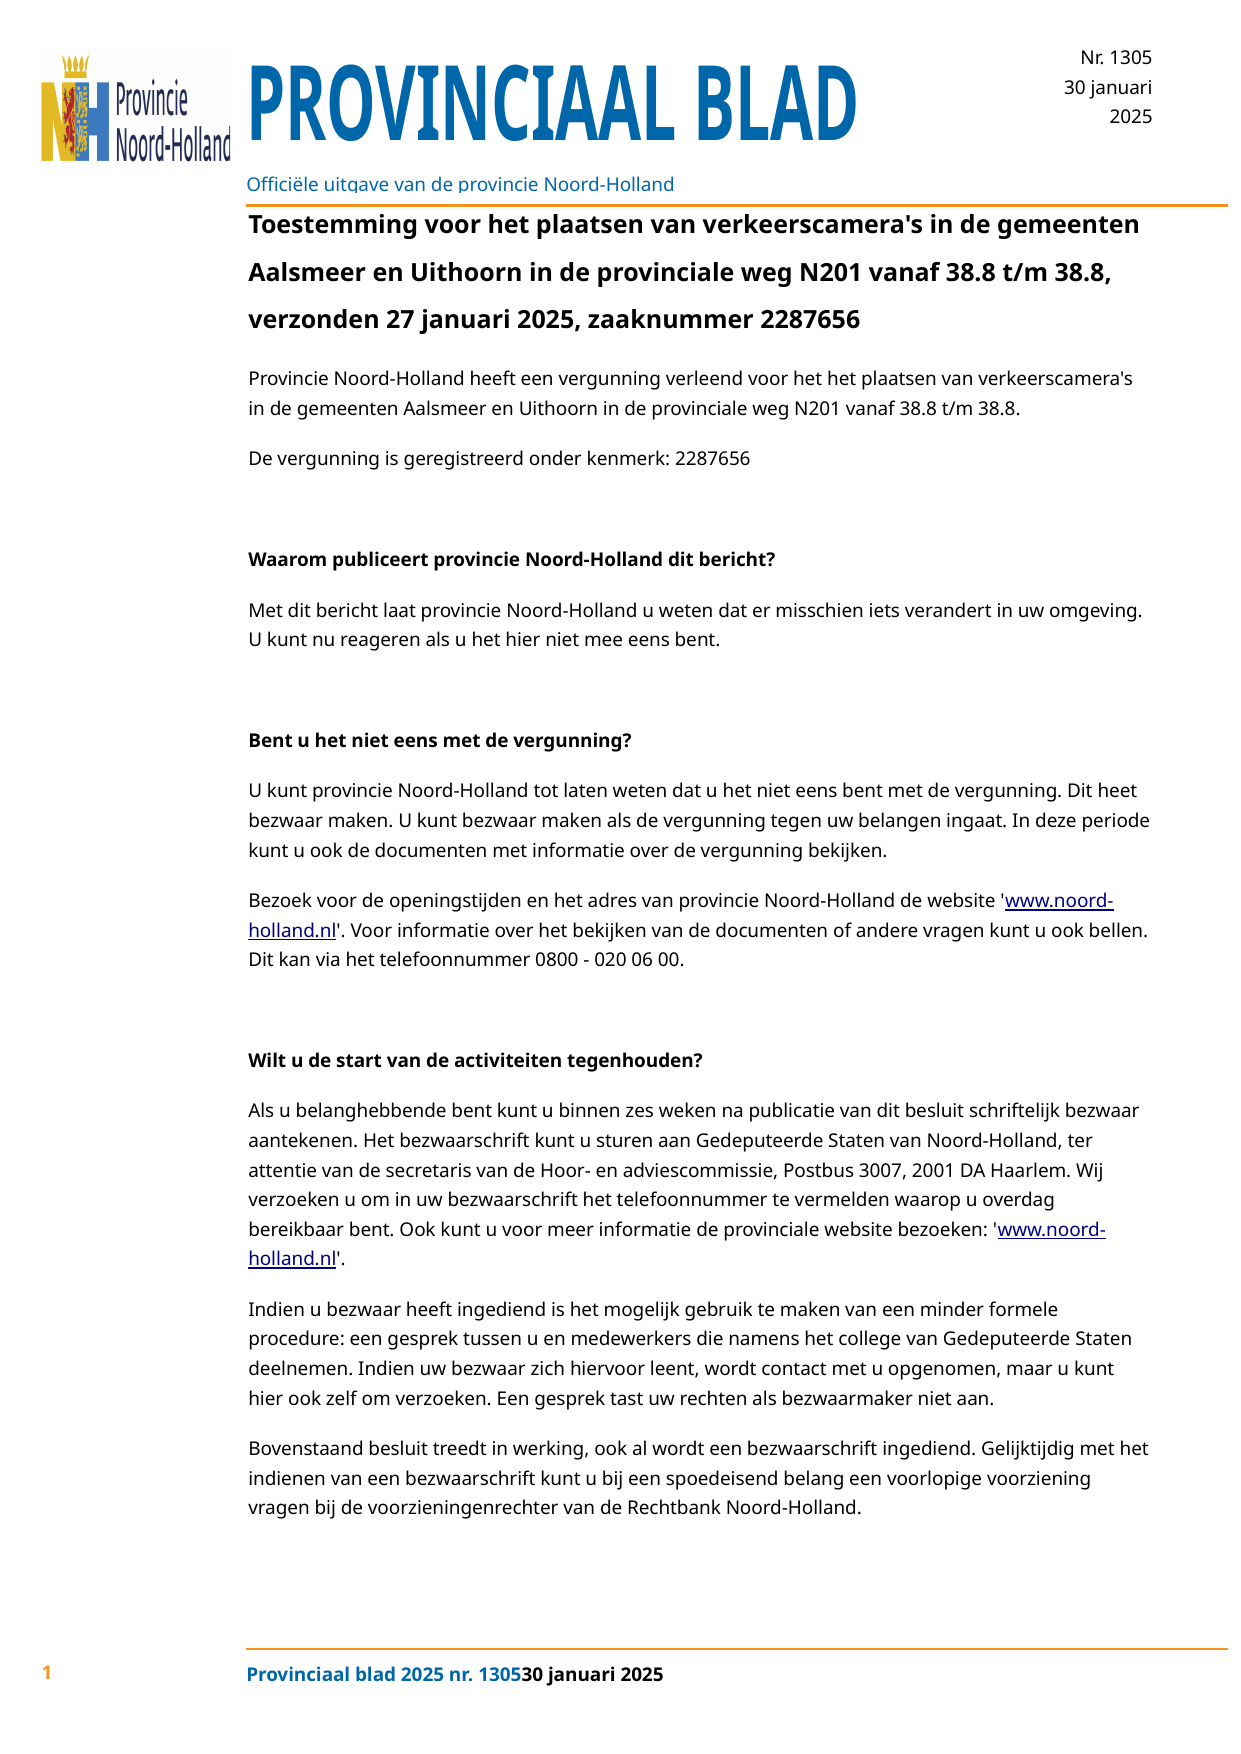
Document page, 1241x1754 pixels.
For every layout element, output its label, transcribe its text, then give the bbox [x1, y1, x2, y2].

text Wilt u de start van de activiteiten tegenhouden? [248, 1047, 1152, 1073]
picture [41, 47, 231, 172]
text Bezoek voor de openingstijden en het adres van provincie Noord-Holland de website 'www.noord-holland.nl'. Voor informatie over het bekijken van de documenten of andere vragen kunt u ook bellen. Dit kan via het telefoonnummer 0800 - 020 06 00. [248, 887, 1152, 972]
text Als u belanghebbende bent kunt u binnen zes weken na publicatie van dit besluit schriftelijk bezwaar aantekenen. Het bezwaarschrift kunt u sturen aan Gedeputeerde Staten van Noord-Holland, ter attentie van de secretaris van de Hoor- en adviescommissie, Postbus 3007, 2001 DA Haarlem. Wij verzoeken u om in uw bezwaarschrift het telefoonnummer te vermelden waarop u overdag bereikbaar bent. Ook kunt u voor meer informatie de provinciale website bezoeken: 'www.noord-holland.nl'. [248, 1098, 1152, 1271]
text Toestemming voor het plaatsen van verkeerscamera's in de gemeenten Aalsmeer en Uithoorn in de provinciale weg N201 vanaf 38.8 t/m 38.8, verzonden 27 januari 2025, zaaknummer 2287656 [248, 207, 1152, 336]
text U kunt provincie Noord-Holland tot laten weten dat u het niet eens bent met de vergunning. Dit heet bezwaar maken. U kunt bezwaar maken als de vergunning tegen uw belangen ingaat. In deze periode kunt u ook de documenten met informatie over de vergunning bekijken. [248, 778, 1152, 862]
text Bent u het niet eens met de vergunning? [248, 727, 1152, 753]
text Bovenstaand besluit treedt in werking, ook al wordt een bezwaarschrift ingediend. Gelijktijdig met het indienen van een bezwaarschrift kunt u bij een spoedeisend belang een voorlopige voorziening vragen bij de voorzieningenrechter van de Rechtbank Noord-Holland. [248, 1435, 1152, 1520]
text Provincie Noord-Holland heeft een vergunning verleend voor het het plaatsen van verkeerscamera's in de gemeenten Aalsmeer en Uithoorn in de provinciale weg N201 vanaf 38.8 t/m 38.8. [248, 366, 1152, 421]
text De vergunning is geregistreerd onder kenmerk: 2287656 [248, 446, 1152, 471]
text Met dit bericht laat provincie Noord-Holland u weten dat er misschien iets verandert in uw omgeving. U kunt nu reageren als u het hier niet mee eens bent. [248, 597, 1152, 652]
text Indien u bezwaar heeft ingediend is het mogelijk gebruik te maken van een minder formele procedure: een gesprek tussen u en medewerkers die namens het college van Gedeputeerde Staten deelnemen. Indien uw bezwaar zich hiervoor leent, wordt contact met u opgenomen, maar u kunt hier ook zelf om verzoeken. Een gesprek tast uw rechten als bezwaarmaker niet aan. [248, 1296, 1152, 1410]
text Waarom publiceert provincie Noord-Holland dit bericht? [248, 546, 1152, 572]
